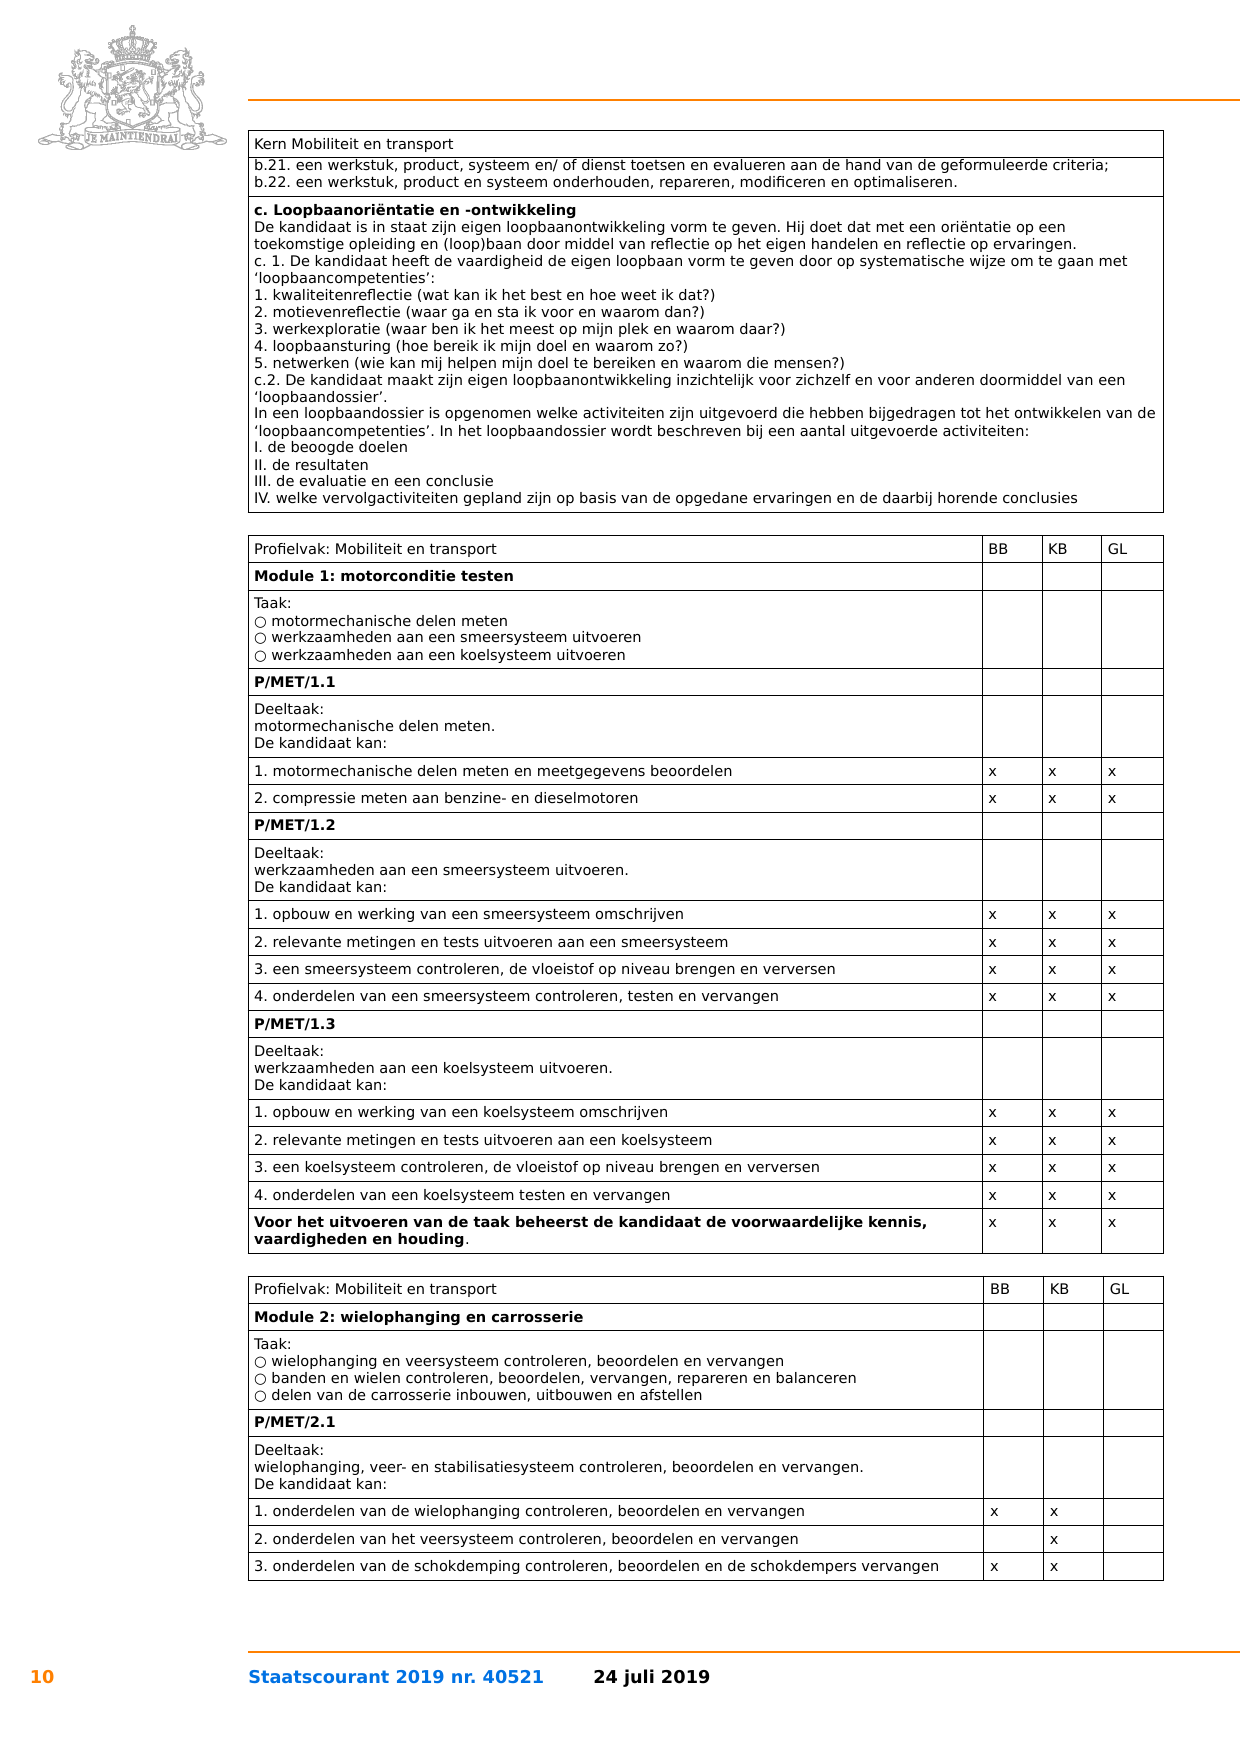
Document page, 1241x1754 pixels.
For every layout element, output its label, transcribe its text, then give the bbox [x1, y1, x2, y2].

table_cell Taak: ○ wielophanging en veersysteem controleren, beoordelen en vervangen ○ banden en wielen controleren, beoordelen, vervangen, repareren en balanceren ○ delen van de carrosserie inbouwen, uitbouwen en afstellen [249, 1331, 983, 1409]
table_cell x [983, 929, 1042, 955]
table_cell [984, 1331, 1043, 1409]
table_cell [1102, 840, 1163, 900]
table_header Profielvak: Mobiliteit en transport [249, 1277, 983, 1303]
table_header BB [983, 536, 1042, 562]
table_cell [1043, 840, 1101, 900]
table_cell [984, 1437, 1043, 1497]
table_cell 2. relevante metingen en tests uitvoeren aan een koelsysteem [249, 1127, 982, 1153]
table_cell Deeltaak: motormechanische delen meten. De kandidaat kan: [249, 696, 982, 757]
table_cell P/MET/1.2 [249, 813, 982, 839]
table_cell [983, 696, 1042, 757]
picture [38, 25, 227, 150]
table_cell [984, 1526, 1043, 1552]
table_cell x [1102, 1100, 1163, 1126]
table_cell [1102, 1011, 1163, 1037]
table_cell [1102, 563, 1163, 590]
table_cell x [983, 785, 1042, 812]
table_cell x [1043, 1182, 1101, 1208]
table_cell [1043, 1038, 1101, 1099]
table_cell [1102, 669, 1163, 695]
table_cell [1102, 813, 1163, 839]
table_cell [1104, 1304, 1163, 1330]
table_cell [1043, 813, 1101, 839]
table_cell c. Loopbaanoriëntatie en -ontwikkeling De kandidaat is in staat zijn eigen loopbaanontwikkeling vorm te geven. Hij doet dat met een oriëntatie op een toekomstige opleiding en (loop)baan door middel van reflectie op het eigen handelen en reflectie op ervaringen. c. 1. De kandidaat heeft de vaardigheid de eigen loopbaan vorm te geven door op systematische wijze om te gaan met ‘loopbaancompetenties’: 1. kwaliteitenreflectie (wat kan ik het best en hoe weet ik dat?) 2. motievenreflectie (waar ga en sta ik voor en waarom dan?) 3. werkexploratie (waar ben ik het meest op mijn plek en waarom daar?) 4. loopbaansturing (hoe bereik ik mijn doel en waarom zo?) 5. netwerken (wie kan mij helpen mijn doel te bereiken en waarom die mensen?) c.2. De kandidaat maakt zijn eigen loopbaanontwikkeling inzichtelijk voor zichzelf en voor anderen doormiddel van een ‘loopbaandossier’. In een loopbaandossier is opgenomen welke activiteiten zijn uitgevoerd die hebben bijgedragen tot het ontwikkelen van de ‘loopbaancompetenties’. In het loopbaandossier wordt beschreven bij een aantal uitgevoerde activiteiten: I. de beoogde doelen II. de resultaten III. de evaluatie en een conclusie IV. welke vervolgactiviteiten gepland zijn op basis van de opgedane ervaringen en de daarbij horende conclusies [249, 197, 1163, 512]
table_cell x [1043, 1209, 1101, 1253]
table_cell [1044, 1410, 1103, 1436]
table_cell x [983, 956, 1042, 982]
table_cell x [983, 1127, 1042, 1153]
table_cell Voor het uitvoeren van de taak beheerst de kandidaat de voorwaardelijke kennis, vaardigheden en houding. [249, 1209, 982, 1253]
table_cell x [1043, 901, 1101, 928]
table_cell [1044, 1331, 1103, 1409]
table_cell Module 1: motorconditie testen [249, 563, 982, 590]
table_header BB [984, 1277, 1043, 1303]
table_cell [1043, 669, 1101, 695]
table_cell x [1044, 1499, 1103, 1525]
table_cell x [1044, 1553, 1103, 1579]
table_cell Deeltaak: werkzaamheden aan een koelsysteem uitvoeren. De kandidaat kan: [249, 1038, 982, 1099]
table_cell [1104, 1331, 1163, 1409]
table_cell x [1102, 901, 1163, 928]
table_cell 1. opbouw en werking van een smeersysteem omschrijven [249, 901, 982, 928]
table_cell x [1043, 929, 1101, 955]
table_cell x [1043, 1155, 1101, 1181]
table_cell Deeltaak: wielophanging, veer- en stabilisatiesysteem controleren, beoordelen en vervangen. De kandidaat kan: [249, 1437, 983, 1497]
table_cell Module 2: wielophanging en carrosserie [249, 1304, 983, 1330]
table_cell [983, 840, 1042, 900]
table_cell x [983, 1209, 1042, 1253]
table_cell x [1044, 1526, 1103, 1552]
table_cell x [1102, 1209, 1163, 1253]
table_cell 3. onderdelen van de schokdemping controleren, beoordelen en de schokdempers vervangen [249, 1553, 983, 1579]
table_cell [983, 591, 1042, 668]
table_cell 2. compressie meten aan benzine- en dieselmotoren [249, 785, 982, 812]
table_cell b.21. een werkstuk, product, systeem en/ of dienst toetsen en evalueren aan de hand van de geformuleerde criteria; [249, 158, 1163, 174]
table_cell [983, 563, 1042, 590]
table_cell x [1102, 758, 1163, 784]
table_cell x [983, 901, 1042, 928]
table_cell [1102, 591, 1163, 668]
table_cell [984, 1304, 1043, 1330]
table_header Profielvak: Mobiliteit en transport [249, 536, 982, 562]
table_header GL [1102, 536, 1163, 562]
table_cell 4. onderdelen van een koelsysteem testen en vervangen [249, 1182, 982, 1208]
table_cell x [983, 1100, 1042, 1126]
table_cell 1. opbouw en werking van een koelsysteem omschrijven [249, 1100, 982, 1126]
table_cell [1043, 696, 1101, 757]
table_cell [983, 1011, 1042, 1037]
table_cell x [1102, 1182, 1163, 1208]
table_cell [1043, 1011, 1101, 1037]
table_cell x [984, 1553, 1043, 1579]
table_cell [1044, 1304, 1103, 1330]
table_cell x [1102, 984, 1163, 1010]
table_cell [1043, 591, 1101, 668]
table_cell x [1043, 1100, 1101, 1126]
table_cell [983, 813, 1042, 839]
table_cell 1. motormechanische delen meten en meetgegevens beoordelen [249, 758, 982, 784]
table_cell x [1043, 984, 1101, 1010]
table_cell P/MET/2.1 [249, 1410, 983, 1436]
table_cell Deeltaak: werkzaamheden aan een smeersysteem uitvoeren. De kandidaat kan: [249, 840, 982, 900]
table_cell x [983, 1155, 1042, 1181]
table_cell 3. een koelsysteem controleren, de vloeistof op niveau brengen en verversen [249, 1155, 982, 1181]
table_cell x [1043, 758, 1101, 784]
table_cell x [1043, 1127, 1101, 1153]
table_cell [983, 669, 1042, 695]
table_cell [1104, 1553, 1163, 1579]
table_cell x [1043, 785, 1101, 812]
table_cell x [1043, 956, 1101, 982]
table_cell [983, 1038, 1042, 1099]
table_cell [1102, 1038, 1163, 1099]
table_cell [1104, 1526, 1163, 1552]
table_cell [1043, 563, 1101, 590]
table_cell x [1102, 1127, 1163, 1153]
table_cell x [983, 1182, 1042, 1208]
table_cell [1104, 1437, 1163, 1497]
table_cell x [1102, 929, 1163, 955]
table_cell [1104, 1499, 1163, 1525]
table_cell x [983, 984, 1042, 1010]
table_cell b.22. een werkstuk, product en systeem onderhouden, repareren, modificeren en optimaliseren. [249, 174, 1163, 196]
table_cell x [1102, 785, 1163, 812]
table_cell [1044, 1437, 1103, 1497]
table_header Kern Mobiliteit en transport [249, 131, 1163, 157]
table_cell 4. onderdelen van een smeersysteem controleren, testen en vervangen [249, 984, 982, 1010]
table_header GL [1104, 1277, 1163, 1303]
table_cell x [1102, 1155, 1163, 1181]
table_header KB [1043, 536, 1101, 562]
table_cell 3. een smeersysteem controleren, de vloeistof op niveau brengen en verversen [249, 956, 982, 982]
table_cell 1. onderdelen van de wielophanging controleren, beoordelen en vervangen [249, 1499, 983, 1525]
table_header KB [1044, 1277, 1103, 1303]
table_cell x [1102, 956, 1163, 982]
table_cell x [984, 1499, 1043, 1525]
table_cell P/MET/1.1 [249, 669, 982, 695]
table_cell x [983, 758, 1042, 784]
table_cell [1102, 696, 1163, 757]
table_cell 2. relevante metingen en tests uitvoeren aan een smeersysteem [249, 929, 982, 955]
table_cell P/MET/1.3 [249, 1011, 982, 1037]
table_cell Taak: ○ motormechanische delen meten ○ werkzaamheden aan een smeersysteem uitvoeren ○ werkzaamheden aan een koelsysteem uitvoeren [249, 591, 982, 668]
table_cell [984, 1410, 1043, 1436]
table_cell [1104, 1410, 1163, 1436]
table_cell 2. onderdelen van het veersysteem controleren, beoordelen en vervangen [249, 1526, 983, 1552]
